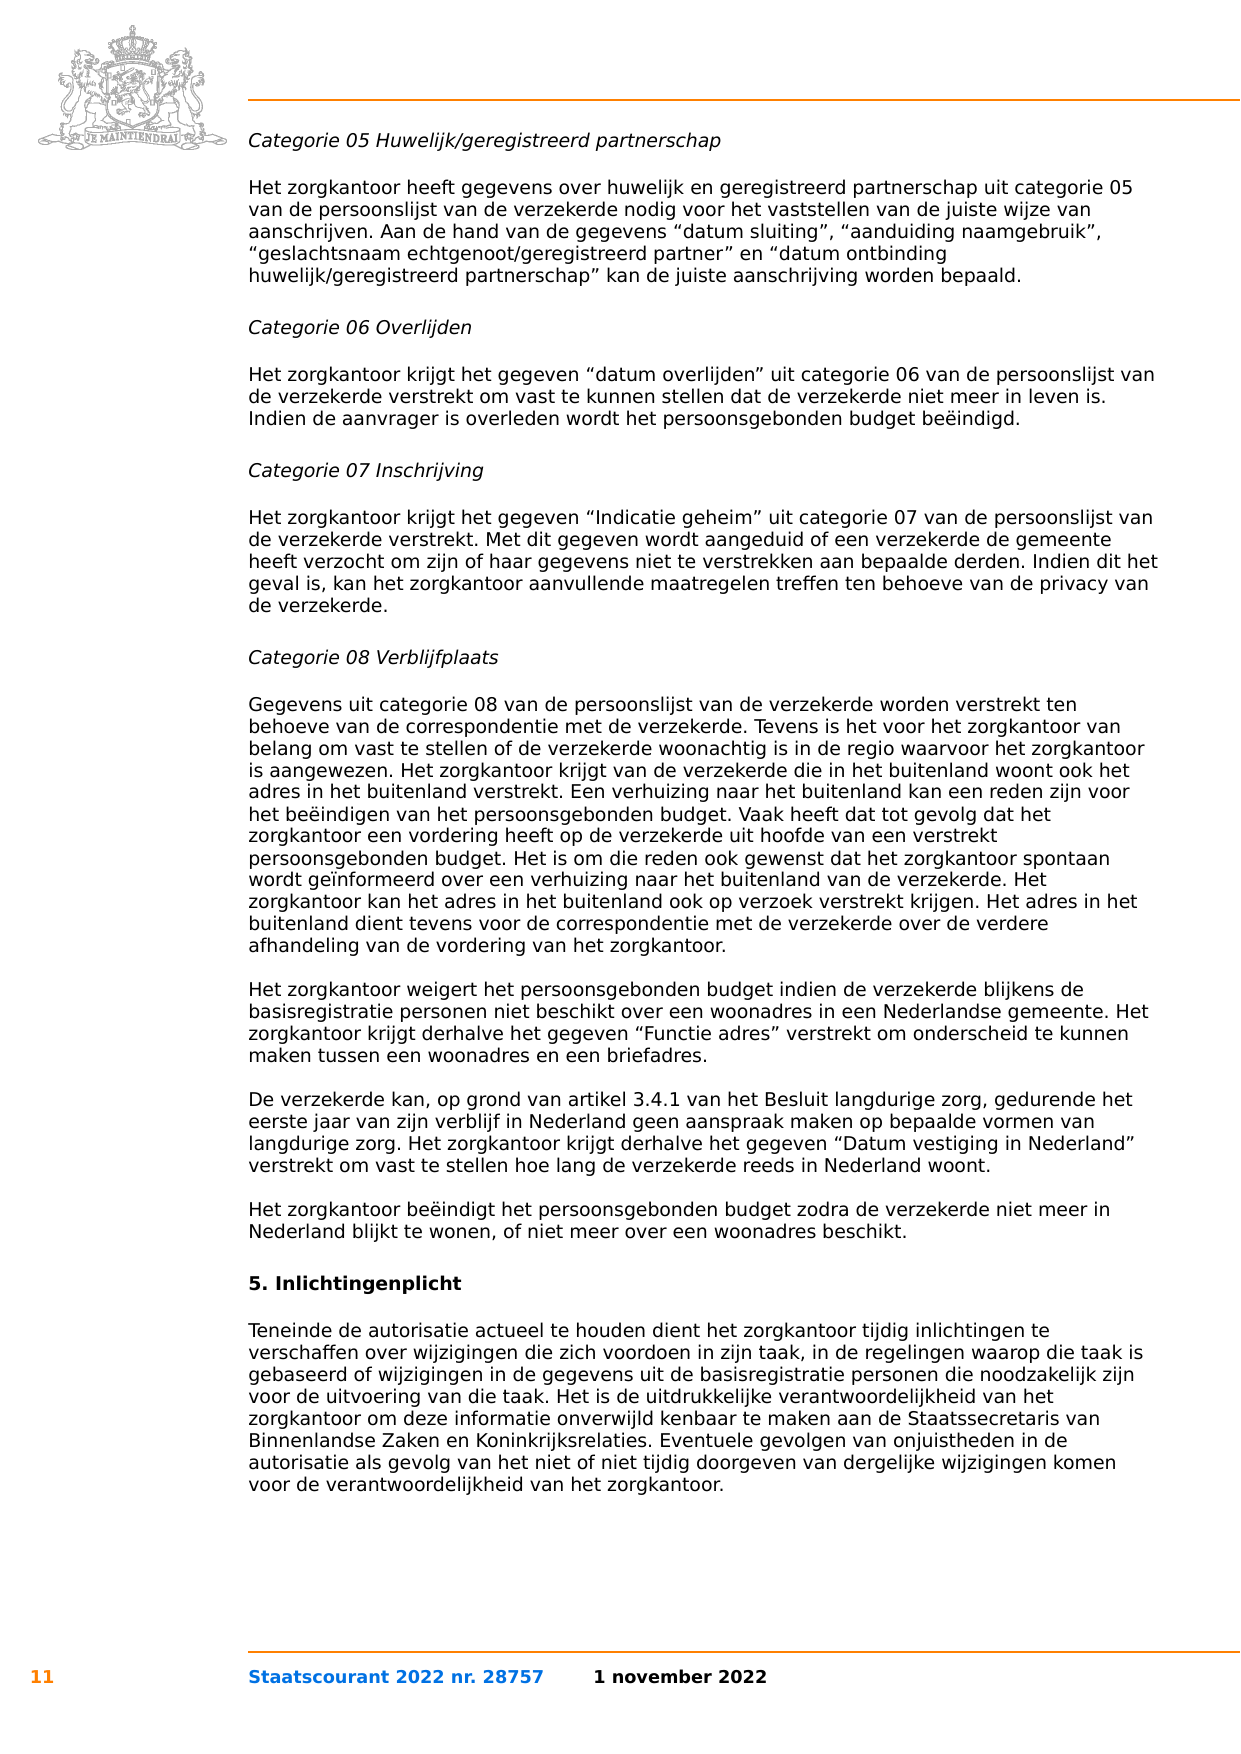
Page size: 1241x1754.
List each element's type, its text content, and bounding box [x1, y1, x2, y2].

subtitle Categorie 08 Verblijfplaats [248, 647, 1163, 668]
subtitle Categorie 05 Huwelijk/geregistreerd partnerschap [248, 130, 1163, 152]
text Gegevens uit categorie 08 van de persoonslijst van de verzekerde worden verstrekt ten behoeve van de correspondentie met de verzekerde. Tevens is het voor het zorgkantoor van belang om vast te stellen of de verzekerde woonachtig is in de regio waarvoor het zorgkantoor is aangewezen. Het zorgkantoor krijgt van de verzekerde die in het buitenland woont ook het adres in het buitenland verstrekt. Een verhuizing naar het buitenland kan een reden zijn voor het beëindigen van het persoonsgebonden budget. Vaak heeft dat tot gevolg dat het zorgkantoor een vordering heeft op de verzekerde uit hoofde van een verstrekt persoonsgebonden budget. Het is om die reden ook gewenst dat het zorgkantoor spontaan wordt geïnformeerd over een verhuizing naar het buitenland van de verzekerde. Het zorgkantoor kan het adres in het buitenland ook op verzoek verstrekt krijgen. Het adres in het buitenland dient tevens voor de correspondentie met de verzekerde over de verdere afhandeling van de vordering van het zorgkantoor. [248, 693, 1163, 957]
text Het zorgkantoor krijgt het gegeven “Indicatie geheim” uit categorie 07 van de persoonslijst van de verzekerde verstrekt. Met dit gegeven wordt aangeduid of een verzekerde de gemeente heeft verzocht om zijn of haar gegevens niet te verstrekken aan bepaalde derden. Indien dit het geval is, kan het zorgkantoor aanvullende maatregelen treffen ten behoeve van de privacy van de verzekerde. [248, 507, 1163, 617]
text Het zorgkantoor beëindigt het persoonsgebonden budget zodra de verzekerde niet meer in Nederland blijkt te wonen, of niet meer over een woonadres beschikt. [248, 1199, 1163, 1243]
text Het zorgkantoor heeft gegevens over huwelijk en geregistreerd partnerschap uit categorie 05 van de persoonslijst van de verzekerde nodig voor het vaststellen van de juiste wijze van aanschrijven. Aan de hand van de gegevens “datum sluiting”, “aanduiding naamgebruik”, “geslachtsnaam echtgenoot/geregistreerd partner” en “datum ontbinding huwelijk/geregistreerd partnerschap” kan de juiste aanschrijving worden bepaald. [248, 177, 1163, 287]
picture [38, 25, 227, 150]
text Teneinde de autorisatie actueel te houden dient het zorgkantoor tijdig inlichtingen te verschaffen over wijzigingen die zich voordoen in zijn taak, in de regelingen waarop die taak is gebaseerd of wijzigingen in de gegevens uit de basisregistratie personen die noodzakelijk zijn voor de uitvoering van die taak. Het is de uitdrukkelijke verantwoordelijkheid van het zorgkantoor om deze informatie onverwijld kenbaar te maken aan de Staatssecretaris van Binnenlandse Zaken en Koninkrijksrelaties. Eventuele gevolgen van onjuistheden in de autorisatie als gevolg van het niet of niet tijdig doorgeven van dergelijke wijzigingen komen voor de verantwoordelijkheid van het zorgkantoor. [248, 1320, 1163, 1496]
subtitle 5. Inlichtingenplicht [248, 1273, 1163, 1295]
text Het zorgkantoor weigert het persoonsgebonden budget indien de verzekerde blijkens de basisregistratie personen niet beschikt over een woonadres in een Nederlandse gemeente. Het zorgkantoor krijgt derhalve het gegeven “Functie adres” verstrekt om onderscheid te kunnen maken tussen een woonadres en een briefadres. [248, 979, 1163, 1067]
subtitle Categorie 06 Overlijden [248, 317, 1163, 339]
text De verzekerde kan, op grond van artikel 3.4.1 van het Besluit langdurige zorg, gedurende het eerste jaar van zijn verblijf in Nederland geen aanspraak maken op bepaalde vormen van langdurige zorg. Het zorgkantoor krijgt derhalve het gegeven “Datum vestiging in Nederland” verstrekt om vast te stellen hoe lang de verzekerde reeds in Nederland woont. [248, 1089, 1163, 1177]
subtitle Categorie 07 Inschrijving [248, 460, 1163, 482]
text Het zorgkantoor krijgt het gegeven “datum overlijden” uit categorie 06 van de persoonslijst van de verzekerde verstrekt om vast te kunnen stellen dat de verzekerde niet meer in leven is. Indien de aanvrager is overleden wordt het persoonsgebonden budget beëindigd. [248, 364, 1163, 430]
